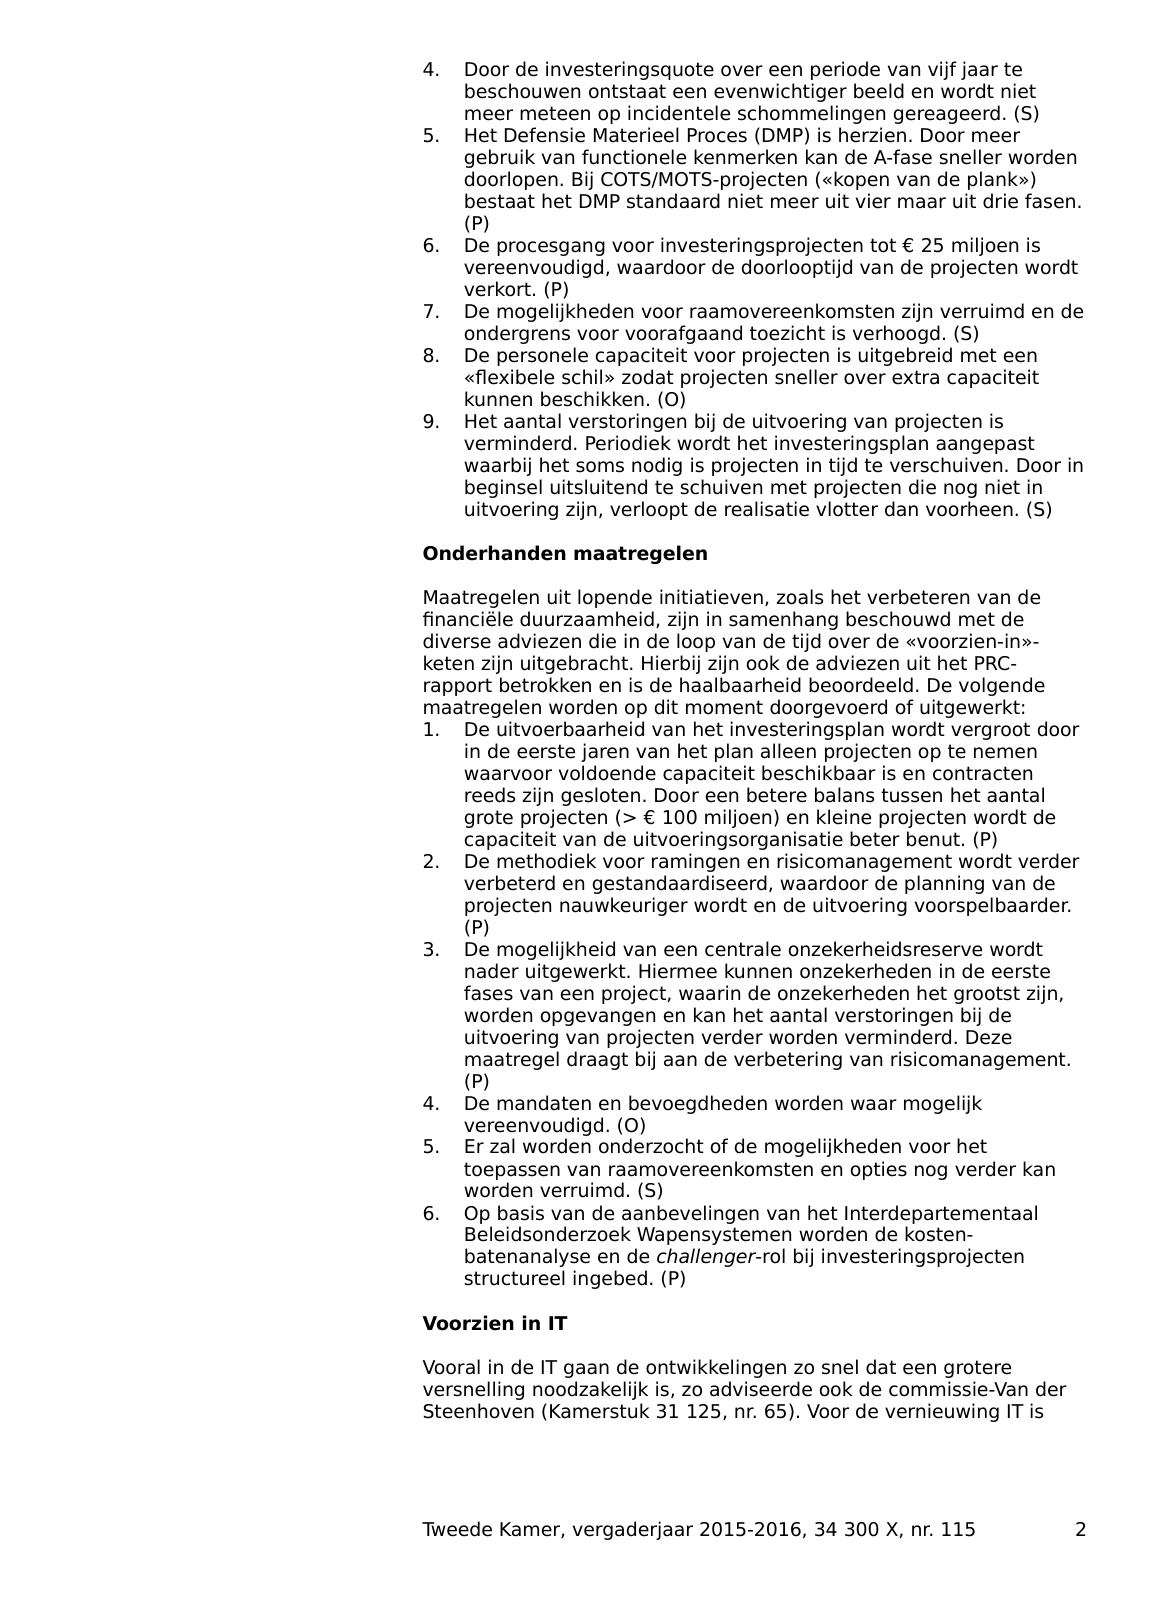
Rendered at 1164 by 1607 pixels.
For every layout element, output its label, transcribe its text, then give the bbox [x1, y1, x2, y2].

text 8. De personele capaciteit voor projecten is uitgebreid met een «flexibele schil» zodat projecten sneller over extra capaciteit kunnen beschikken. (O) [422, 345, 1087, 411]
text Maatregelen uit lopende initiatieven, zoals het verbeteren van de financiële duurzaamheid, zijn in samenhang beschouwd met de diverse adviezen die in de loop van de tijd over de «voorzien-in»-keten zijn uitgebracht. Hierbij zijn ook de adviezen uit het PRC-rapport betrokken en is de haalbaarheid beoordeeld. De volgende maatregelen worden op dit moment doorgevoerd of uitgewerkt: [422, 587, 1087, 719]
text 9. Het aantal verstoringen bij de uitvoering van projecten is verminderd. Periodiek wordt het investeringsplan aangepast waarbij het soms nodig is projecten in tijd te verschuiven. Door in beginsel uitsluitend te schuiven met projecten die nog niet in uitvoering zijn, verloopt de realisatie vlotter dan voorheen. (S) [422, 411, 1087, 521]
subtitle Voorzien in IT [422, 1312, 1087, 1334]
text 4. De mandaten en bevoegdheden worden waar mogelijk vereenvoudigd. (O) [422, 1092, 1087, 1136]
text 3. De mogelijkheid van een centrale onzekerheidsreserve wordt nader uitgewerkt. Hiermee kunnen onzekerheden in de eerste fases van een project, waarin de onzekerheden het grootst zijn, worden opgevangen en kan het aantal verstoringen bij de uitvoering van projecten verder worden verminderd. Deze maatregel draagt bij aan de verbetering van risicomanagement. (P) [422, 939, 1087, 1092]
text 6. Op basis van de aanbevelingen van het Interdepartementaal Beleidsonderzoek Wapensystemen worden de kosten-batenanalyse en de challenger-rol bij investeringsprojecten structureel ingebed. (P) [422, 1202, 1087, 1290]
text 7. De mogelijkheden voor raamovereenkomsten zijn verruimd en de ondergrens voor voorafgaand toezicht is verhoogd. (S) [422, 301, 1087, 345]
text 6. De procesgang voor investeringsprojecten tot € 25 miljoen is vereenvoudigd, waardoor de doorlooptijd van de projecten wordt verkort. (P) [422, 235, 1087, 301]
subtitle Onderhanden maatregelen [422, 543, 1087, 565]
text 1. De uitvoerbaarheid van het investeringsplan wordt vergroot door in de eerste jaren van het plan alleen projecten op te nemen waarvoor voldoende capaciteit beschikbaar is en contracten reeds zijn gesloten. Door een betere balans tussen het aantal grote projecten (> € 100 miljoen) en kleine projecten wordt de capaciteit van de uitvoeringsorganisatie beter benut. (P) [422, 719, 1087, 851]
text 4. Door de investeringsquote over een periode van vijf jaar te beschouwen ontstaat een evenwichtiger beeld en wordt niet meer meteen op incidentele schommelingen gereageerd. (S) [422, 59, 1087, 125]
text Vooral in de IT gaan de ontwikkelingen zo snel dat een grotere versnelling noodzakelijk is, zo adviseerde ook de commissie-Van der Steenhoven (Kamerstuk 31 125, nr. 65). Voor de vernieuwing IT is [422, 1357, 1087, 1423]
text 5. Het Defensie Materieel Proces (DMP) is herzien. Door meer gebruik van functionele kenmerken kan de A-fase sneller worden doorlopen. Bij COTS/MOTS-projecten («kopen van de plank») bestaat het DMP standaard niet meer uit vier maar uit drie fasen. (P) [422, 125, 1087, 235]
text 5. Er zal worden onderzocht of de mogelijkheden voor het toepassen van raamovereenkomsten en opties nog verder kan worden verruimd. (S) [422, 1136, 1087, 1202]
text 2. De methodiek voor ramingen en risicomanagement wordt verder verbeterd en gestandaardiseerd, waardoor de planning van de projecten nauwkeuriger wordt en de uitvoering voorspelbaarder. (P) [422, 851, 1087, 939]
